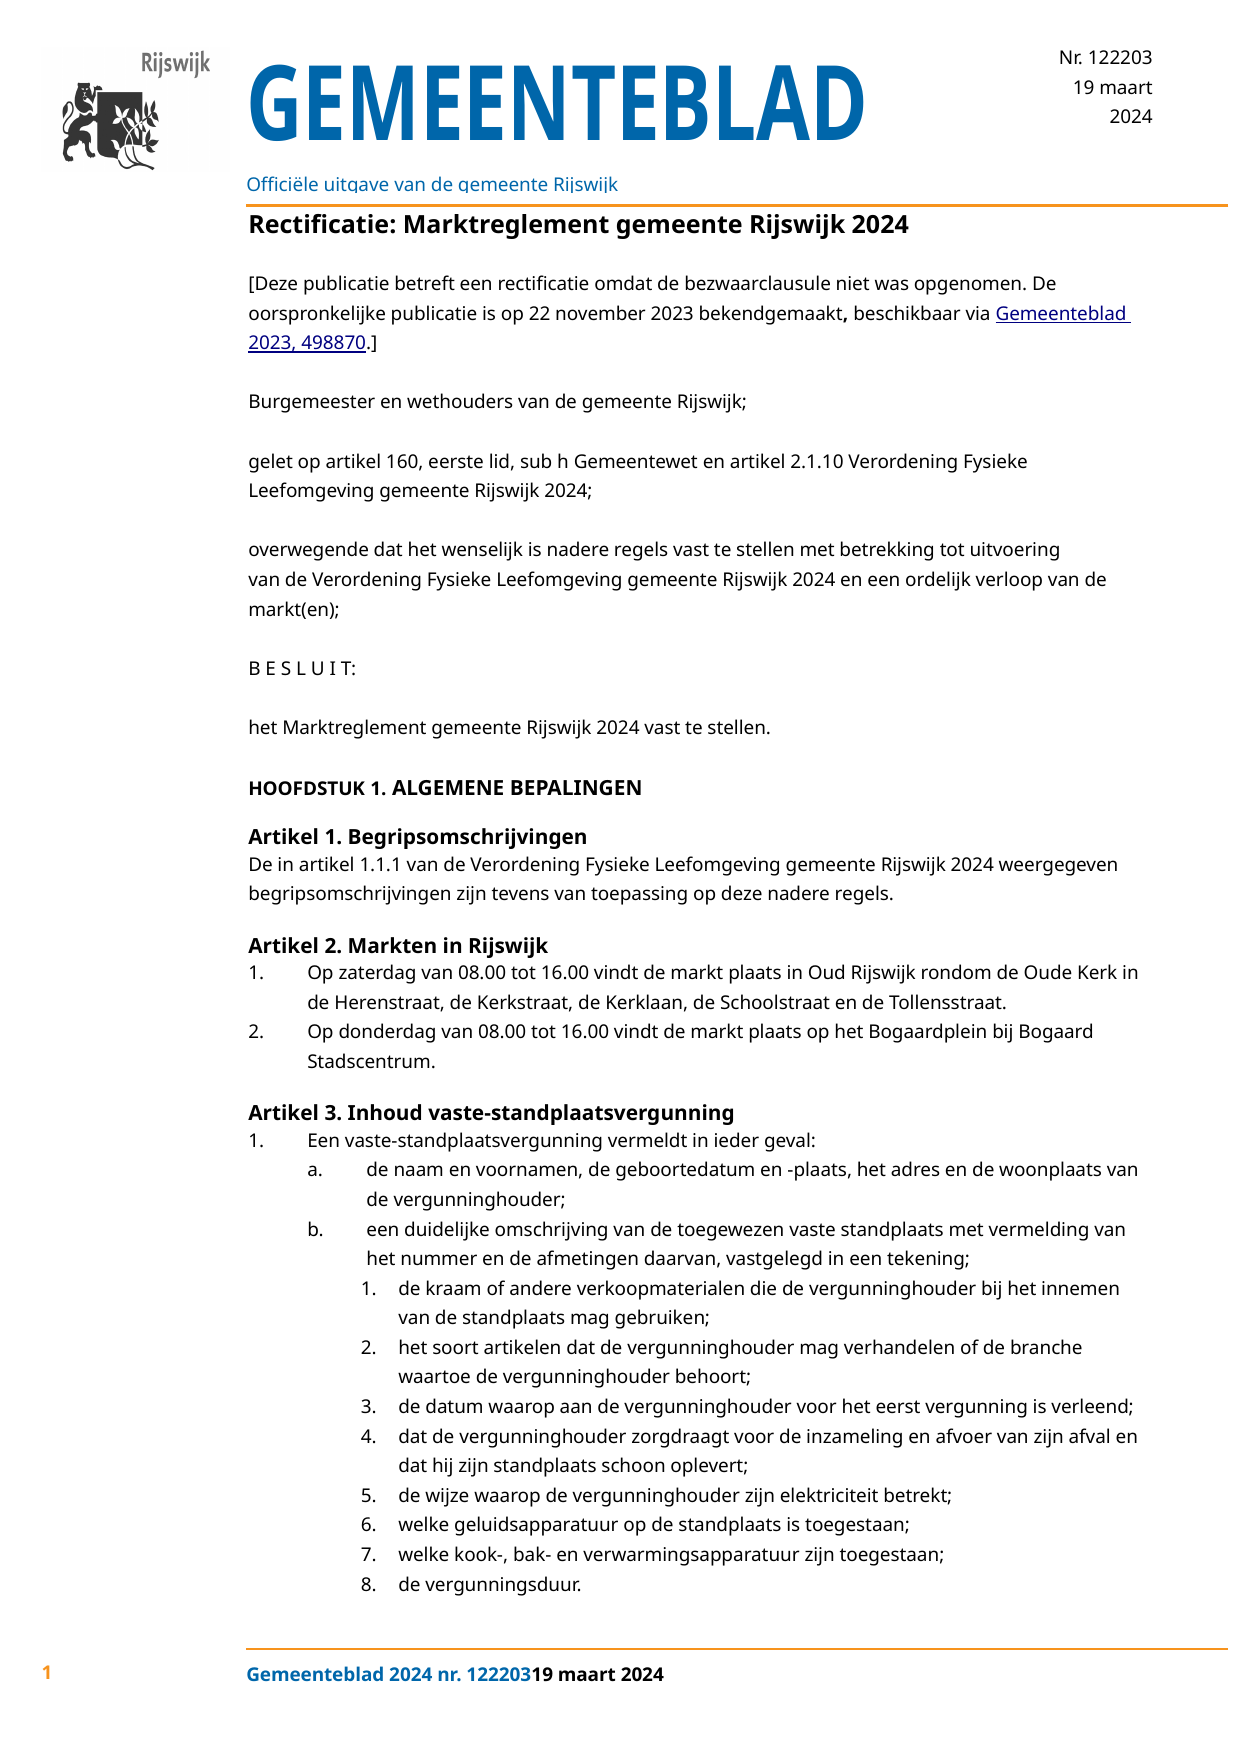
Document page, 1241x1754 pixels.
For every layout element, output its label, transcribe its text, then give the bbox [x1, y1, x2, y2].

list de vergunningsduur. [361, 1571, 1152, 1596]
list de wijze waarop de vergunninghouder zijn elektriciteit betrekt; [361, 1482, 1152, 1508]
text HOOFDSTUK 1. ALGEMENE BEPALINGEN [248, 773, 1152, 802]
list het soort artikelen dat de vergunninghouder mag verhandelen of de branche waartoe de vergunninghouder behoort; [361, 1334, 1152, 1389]
list Op zaterdag van 08.00 tot 16.00 vindt de markt plaats in Oud Rijswijk rondom de Oude Kerk in de Herenstraat, de Kerkstraat, de Kerklaan, de Schoolstraat en de Tollensstraat. [248, 959, 1152, 1015]
list een duidelijke omschrijving van de toegewezen vaste standplaats met vermelding van het nummer en de afmetingen daarvan, vastgelegd in een tekening; [307, 1216, 1152, 1271]
list welke geluidsapparatuur op de standplaats is toegestaan; [361, 1512, 1152, 1537]
text van de Verordening Fysieke Leefomgeving gemeente Rijswijk 2024 en een ordelijk verloop van de markt(en); [248, 566, 1152, 621]
text De in artikel 1.1.1 van de Verordening Fysieke Leefomgeving gemeente Rijswijk 2024 weergegeven begripsomschrijvingen zijn tevens van toepassing op deze nadere regels. [248, 851, 1152, 906]
text Artikel 2. Markten in Rijswijk [248, 931, 1152, 959]
list de naam en voornamen, de geboortedatum en -plaats, het adres en de woonplaats van de vergunninghouder; [307, 1157, 1152, 1212]
list de kraam of andere verkoopmaterialen die de vergunninghouder bij het innemen van de standplaats mag gebruiken; [361, 1275, 1152, 1330]
list de datum waarop aan de vergunninghouder voor het eerst vergunning is verleend; [361, 1393, 1152, 1419]
list Een vaste-standplaatsvergunning vermeldt in ieder geval: [248, 1127, 1152, 1153]
list Op donderdag van 08.00 tot 16.00 vindt de markt plaats op het Bogaardplein bij Bogaard Stadscentrum. [248, 1018, 1152, 1074]
text Burgemeester en wethouders van de gemeente Rijswijk; [248, 389, 1152, 414]
text B E S L U I T: [248, 655, 1152, 681]
text Rectificatie: Marktreglement gemeente Rijswijk 2024 [248, 207, 1152, 241]
list dat de vergunninghouder zorgdraagt voor de inzameling en afvoer van zijn afval en dat hij zijn standplaats schoon oplevert; [361, 1423, 1152, 1478]
text het Marktreglement gemeente Rijswijk 2024 vast te stellen. [248, 714, 1152, 740]
text Artikel 3. Inhoud vaste-standplaatsvergunning [248, 1098, 1152, 1127]
text [Deze publicatie betreft een rectificatie omdat de bezwaarclausule niet was opgenomen. De oorspronkelijke publicatie is op 22 november 2023 bekendgemaakt, beschikbaar via Gemeenteblad 2023, 498870.] [248, 270, 1152, 355]
list welke kook-, bak- en verwarmingsapparatuur zijn toegestaan; [361, 1541, 1152, 1567]
text Artikel 1. Begripsomschrijvingen [248, 822, 1152, 851]
text overwegende dat het wenselijk is nadere regels vast te stellen met betrekking tot uitvoering [248, 537, 1152, 562]
picture [41, 47, 231, 172]
text gelet op artikel 160, eerste lid, sub h Gemeentewet en artikel 2.1.10 Verordening Fysieke Leefomgeving gemeente Rijswijk 2024; [248, 448, 1152, 503]
